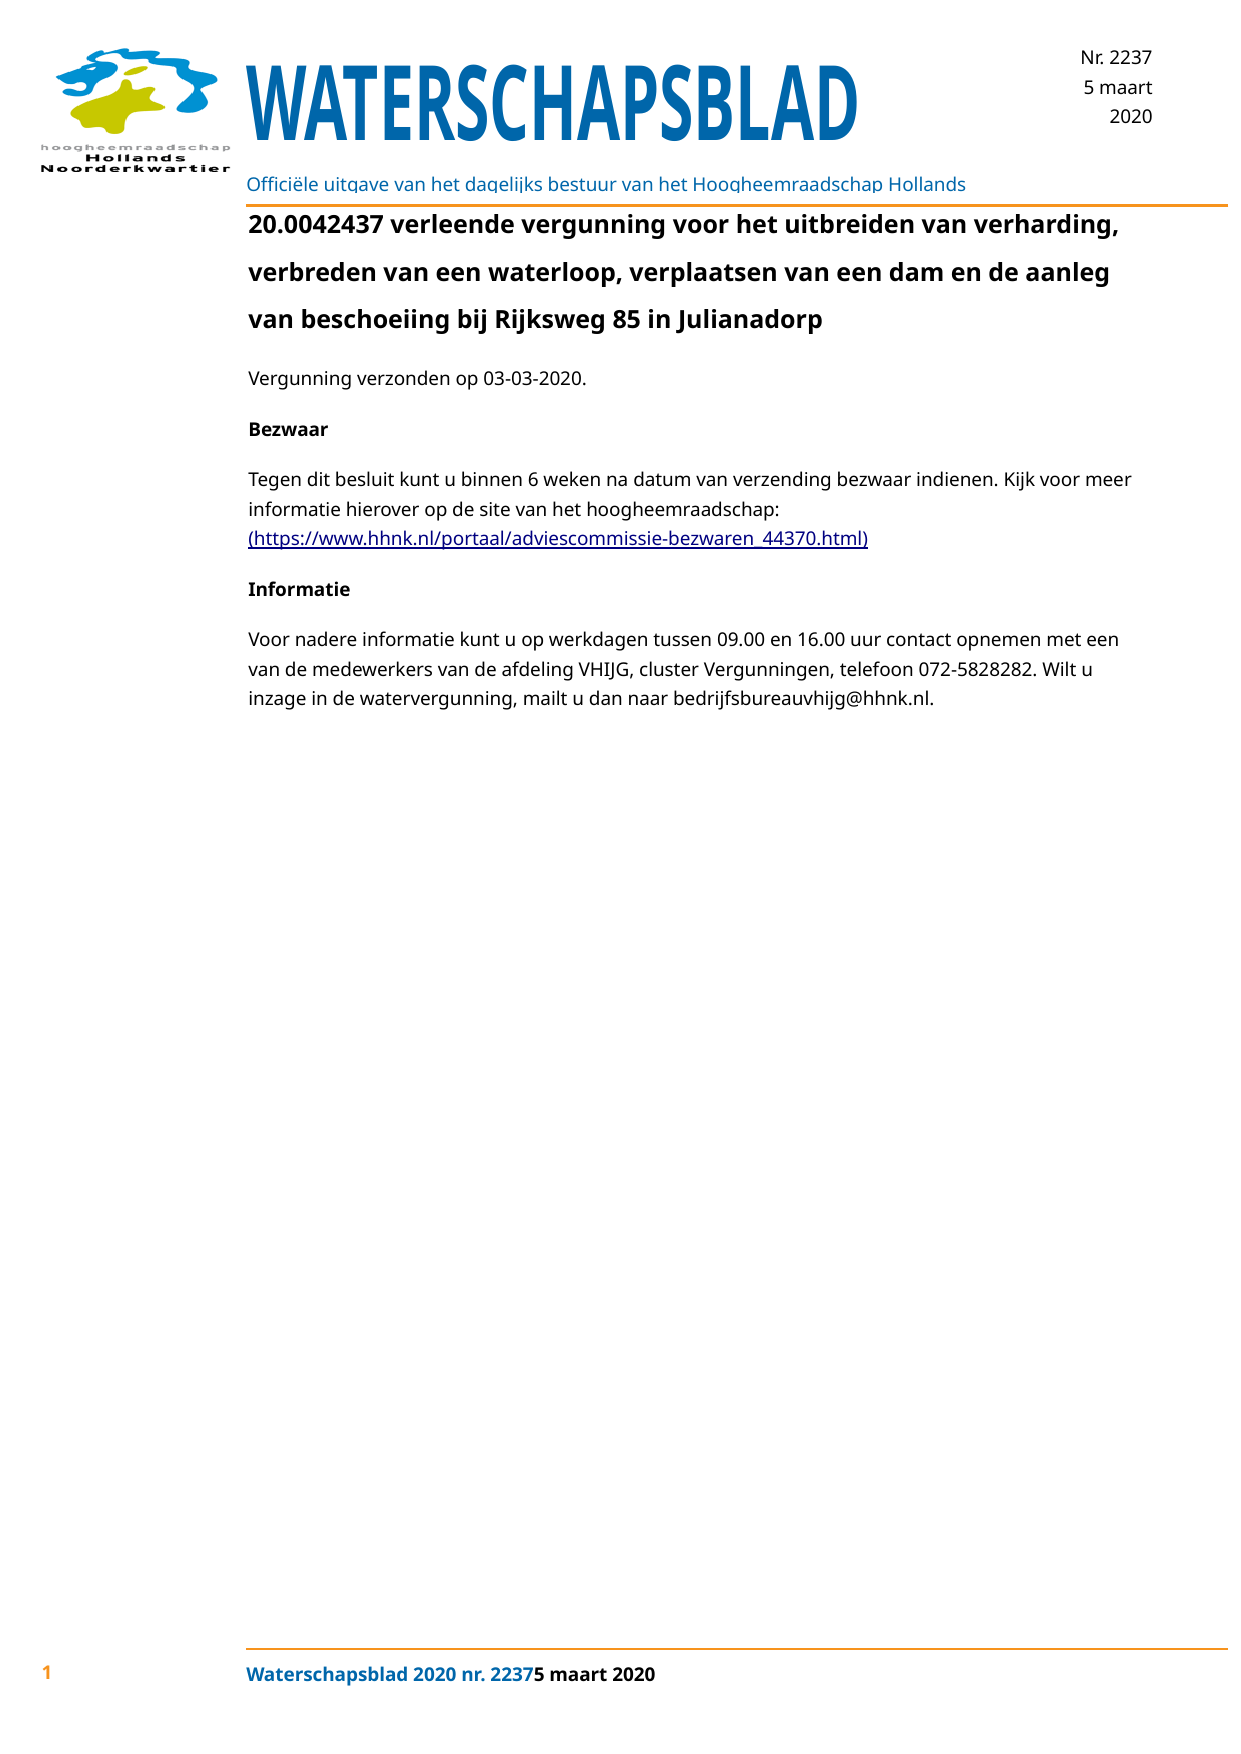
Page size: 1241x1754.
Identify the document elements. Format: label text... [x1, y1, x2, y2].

text Informatie [248, 576, 1152, 602]
text Vergunning verzonden op 03-03-2020. [248, 366, 1152, 391]
text Voor nadere informatie kunt u op werkdagen tussen 09.00 en 16.00 uur contact opnemen met een van de medewerkers van de afdeling VHIJG, cluster Vergunningen, telefoon 072-5828282. Wilt u inzage in de watervergunning, mailt u dan naar bedrijfsbureauvhijg@hhnk.nl. [248, 626, 1152, 711]
text Bezwaar [248, 416, 1152, 442]
picture [41, 47, 231, 172]
text Tegen dit besluit kunt u binnen 6 weken na datum van verzending bezwaar indienen. Kijk voor meer informatie hierover op de site van het hoogheemraadschap: (https://www.hhnk.nl/portaal/adviescommissie-bezwaren_44370.html) [248, 466, 1152, 551]
text 20.0042437 verleende vergunning voor het uitbreiden van verharding, verbreden van een waterloop, verplaatsen van een dam en de aanleg van beschoeiing bij Rijksweg 85 in Julianadorp [248, 207, 1152, 336]
